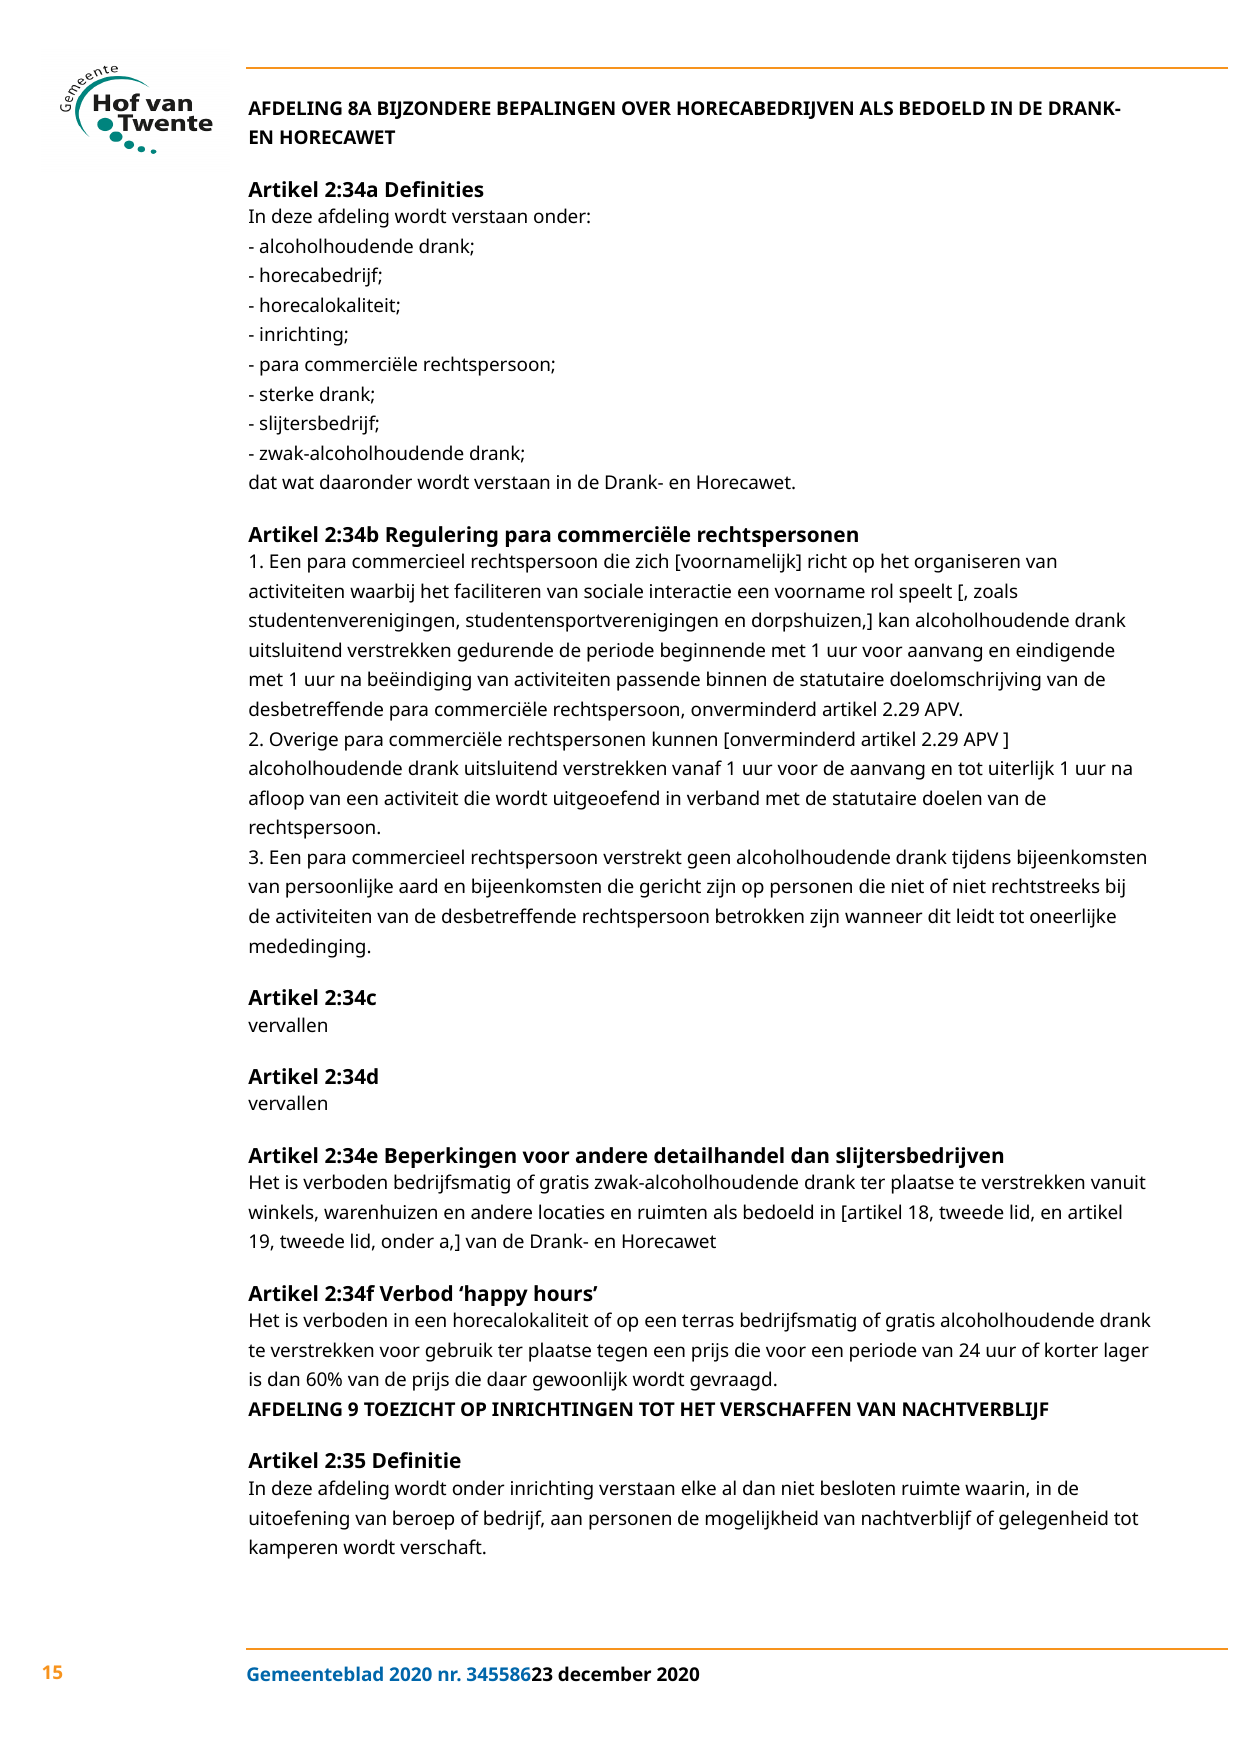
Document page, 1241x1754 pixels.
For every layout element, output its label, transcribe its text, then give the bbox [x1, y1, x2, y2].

text AFDELING 9 TOEZICHT OP INRICHTINGEN TOT HET VERSCHAFFEN VAN NACHTVERBLIJF [248, 1396, 1152, 1422]
text - sterke drank; [248, 381, 1152, 406]
text Artikel 2:34b Regulering para commerciële rechtspersonen [248, 520, 1152, 548]
text Artikel 2:34f Verbod ‘happy hours’ [248, 1279, 1152, 1307]
text - alcoholhoudende drank; [248, 233, 1152, 258]
text - horecalokaliteit; [248, 292, 1152, 318]
text dat wat daaronder wordt verstaan in de Drank- en Horecawet. [248, 469, 1152, 495]
text - inrichting; [248, 322, 1152, 347]
text - horecabedrijf; [248, 262, 1152, 288]
text AFDELING 8A BIJZONDERE BEPALINGEN OVER HORECABEDRIJVEN ALS BEDOELD IN DE DRANK- EN HORECAWET [248, 95, 1152, 150]
text Artikel 2:34c [248, 983, 1152, 1012]
text - slijtersbedrijf; [248, 410, 1152, 436]
text Artikel 2:34e Beperkingen voor andere detailhandel dan slijtersbedrijven [248, 1141, 1152, 1169]
text vervallen [248, 1012, 1152, 1037]
text vervallen [248, 1091, 1152, 1116]
text Het is verboden bedrijfsmatig of gratis zwak-alcoholhoudende drank ter plaatse te verstrekken vanuit winkels, warenhuizen en andere locaties en ruimten als bedoeld in [artikel 18, tweede lid, en artikel 19, tweede lid, onder a,] van de Drank- en Horecawet [248, 1169, 1152, 1254]
picture [41, 47, 231, 172]
text 2. Overige para commerciële rechtspersonen kunnen [onverminderd artikel 2.29 APV ] alcoholhoudende drank uitsluitend verstrekken vanaf 1 uur voor de aanvang en tot uiterlijk 1 uur na afloop van een activiteit die wordt uitgeoefend in verband met de statutaire doelen van de rechtspersoon. [248, 726, 1152, 840]
text Het is verboden in een horecalokaliteit of op een terras bedrijfsmatig of gratis alcoholhoudende drank te verstrekken voor gebruik ter plaatse tegen een prijs die voor een periode van 24 uur of korter lager is dan 60% van de prijs die daar gewoonlijk wordt gevraagd. [248, 1307, 1152, 1392]
text 3. Een para commercieel rechtspersoon verstrekt geen alcoholhoudende drank tijdens bijeenkomsten van persoonlijke aard en bijeenkomsten die gericht zijn op personen die niet of niet rechtstreeks bij de activiteiten van de desbetreffende rechtspersoon betrokken zijn wanneer dit leidt tot oneerlijke mededinging. [248, 844, 1152, 959]
text Artikel 2:35 Definitie [248, 1447, 1152, 1475]
text In deze afdeling wordt onder inrichting verstaan elke al dan niet besloten ruimte waarin, in de uitoefening van beroep of bedrijf, aan personen de mogelijkheid van nachtverblijf of gelegenheid tot kamperen wordt verschaft. [248, 1475, 1152, 1560]
text Artikel 2:34d [248, 1062, 1152, 1091]
text - para commerciële rechtspersoon; [248, 351, 1152, 377]
text - zwak-alcoholhoudende drank; [248, 440, 1152, 466]
text Artikel 2:34a Definities [248, 175, 1152, 203]
text In deze afdeling wordt verstaan onder: [248, 203, 1152, 229]
text 1. Een para commercieel rechtspersoon die zich [voornamelijk] richt op het organiseren van activiteiten waarbij het faciliteren van sociale interactie een voorname rol speelt [, zoals studentenverenigingen, studentensportverenigingen en dorpshuizen,] kan alcoholhoudende drank uitsluitend verstrekken gedurende de periode beginnende met 1 uur voor aanvang en eindigende met 1 uur na beëindiging van activiteiten passende binnen de statutaire doelomschrijving van de desbetreffende para commerciële rechtspersoon, onverminderd artikel 2.29 APV. [248, 548, 1152, 722]
